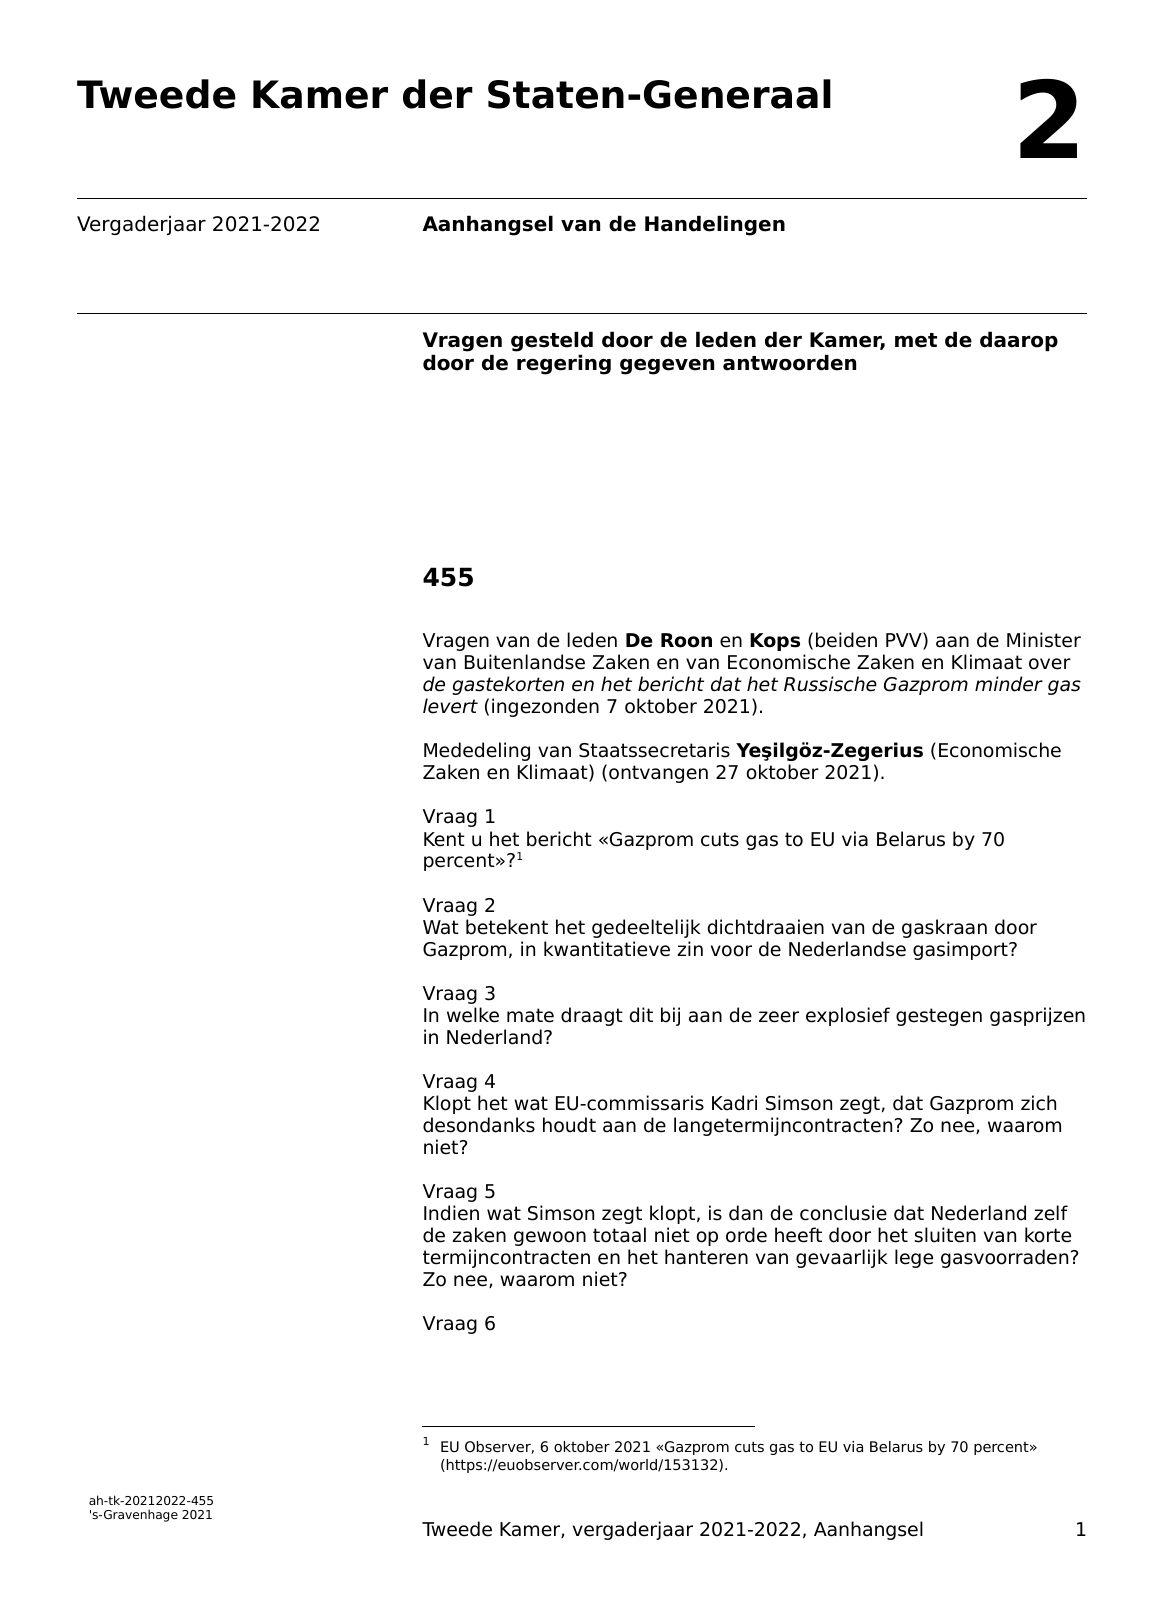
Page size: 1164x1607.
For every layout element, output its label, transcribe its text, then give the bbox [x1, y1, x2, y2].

text Kent u het bericht «Gazprom cuts gas to EU via Belarus by 70 percent»? [422, 828, 1087, 872]
text Indien wat Simson zegt klopt, is dan de conclusie dat Nederland zelf de zaken gewoon totaal niet op orde heeft door het sluiten van korte termijncontracten en het hanteren van gevaarlijk lege gasvoorraden? Zo nee, waarom niet? [422, 1203, 1087, 1291]
text Vraag 4 [422, 1071, 1087, 1093]
text EU Observer, 6 oktober 2021 «Gazprom cuts gas to EU via Belarus by 70 percent» (https://euobserver.com/world/153132). [422, 1435, 1087, 1474]
text Vraag 2 [422, 894, 1087, 917]
text Vraag 1 [422, 806, 1087, 828]
text In welke mate draagt dit bij aan de zeer explosief gestegen gasprijzen in Nederland? [422, 1005, 1087, 1049]
text Wat betekent het gedeeltelijk dichtdraaien van de gaskraan door Gazprom, in kwantitatieve zin voor de Nederlandse gasimport? [422, 917, 1087, 961]
text ah-tk-20212022-455 [88, 1494, 323, 1508]
text Klopt het wat EU-commissaris Kadri Simson zegt, dat Gazprom zich desondanks houdt aan de langetermijncontracten? Zo nee, waarom niet? [422, 1093, 1087, 1159]
text Vraag 5 [422, 1181, 1087, 1203]
text Vragen van de leden De Roon en Kops (beiden PVV) aan de Minister van Buitenlandse Zaken en van Economische Zaken en Klimaat over de gastekorten en het bericht dat het Russische Gazprom minder gas levert (ingezonden 7 oktober 2021). [422, 630, 1087, 718]
text Vraag 3 [422, 983, 1087, 1005]
table_cell [77, 314, 422, 375]
text Vraag 6 [422, 1313, 1087, 1335]
table_header 2 [886, 59, 1087, 198]
text 455 [422, 563, 1087, 592]
table_header Tweede Kamer der Staten-Generaal [77, 59, 886, 198]
text 's-Gravenhage 2021 [88, 1508, 323, 1522]
table_cell Vergaderjaar 2021-2022 [77, 199, 422, 313]
text Mededeling van Staatssecretaris Yeşilgöz-Zegerius (Economische Zaken en Klimaat) (ontvangen 27 oktober 2021). [422, 740, 1087, 784]
table_cell Vragen gesteld door de leden der Kamer, met de daarop door de regering gegeven antwoorden [422, 314, 1087, 375]
table_cell Aanhangsel van de Handelingen [422, 199, 1087, 313]
